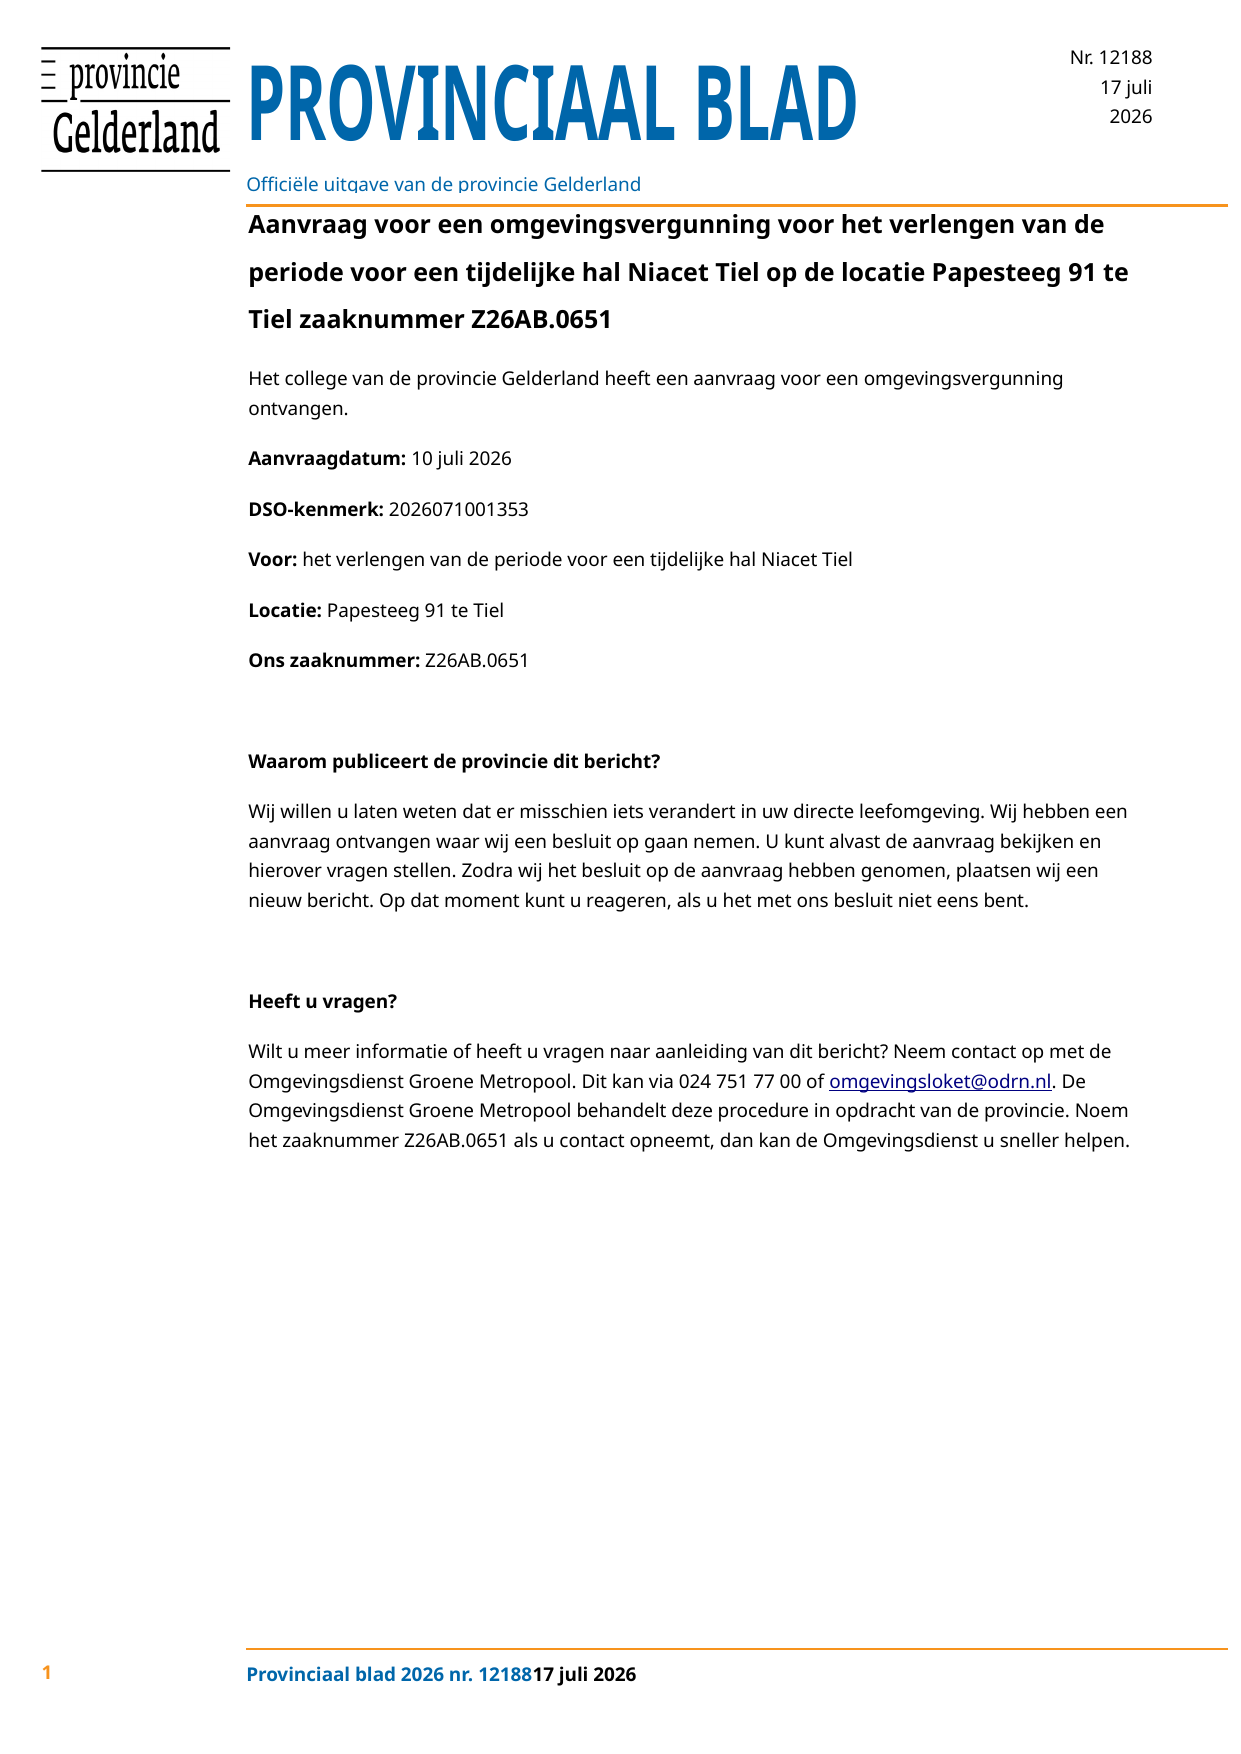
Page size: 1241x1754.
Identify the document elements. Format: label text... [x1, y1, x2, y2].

text Wilt u meer informatie of heeft u vragen naar aanleiding van dit bericht? Neem contact op met de Omgevingsdienst Groene Metropool. Dit kan via 024 751 77 00 of omgevingsloket@odrn.nl. De Omgevingsdienst Groene Metropool behandelt deze procedure in opdracht van de provincie. Noem het zaaknummer Z26AB.0651 als u contact opneemt, dan kan de Omgevingsdienst u sneller helpen. [248, 1038, 1152, 1153]
text Het college van de provincie Gelderland heeft een aanvraag voor een omgevingsvergunning ontvangen. [248, 366, 1152, 421]
text Heeft u vragen? [248, 988, 1152, 1014]
text Aanvraag voor een omgevingsvergunning voor het verlengen van de periode voor een tijdelijke hal Niacet Tiel op de locatie Papesteeg 91 te Tiel zaaknummer Z26AB.0651 [248, 207, 1152, 336]
picture [41, 47, 231, 172]
text Waarom publiceert de provincie dit bericht? [248, 748, 1152, 774]
text Wij willen u laten weten dat er misschien iets verandert in uw directe leefomgeving. Wij hebben een aanvraag ontvangen waar wij een besluit op gaan nemen. U kunt alvast de aanvraag bekijken en hierover vragen stellen. Zodra wij het besluit op de aanvraag hebben genomen, plaatsen wij een nieuw bericht. Op dat moment kunt u reageren, als u het met ons besluit niet eens bent. [248, 798, 1152, 913]
text Aanvraagdatum: 10 juli 2026 [248, 446, 1152, 471]
text Voor: het verlengen van de periode voor een tijdelijke hal Niacet Tiel [248, 546, 1152, 572]
text DSO-kenmerk: 2026071001353 [248, 496, 1152, 522]
text Locatie: Papesteeg 91 te Tiel [248, 597, 1152, 622]
text Ons zaaknummer: Z26AB.0651 [248, 647, 1152, 673]
